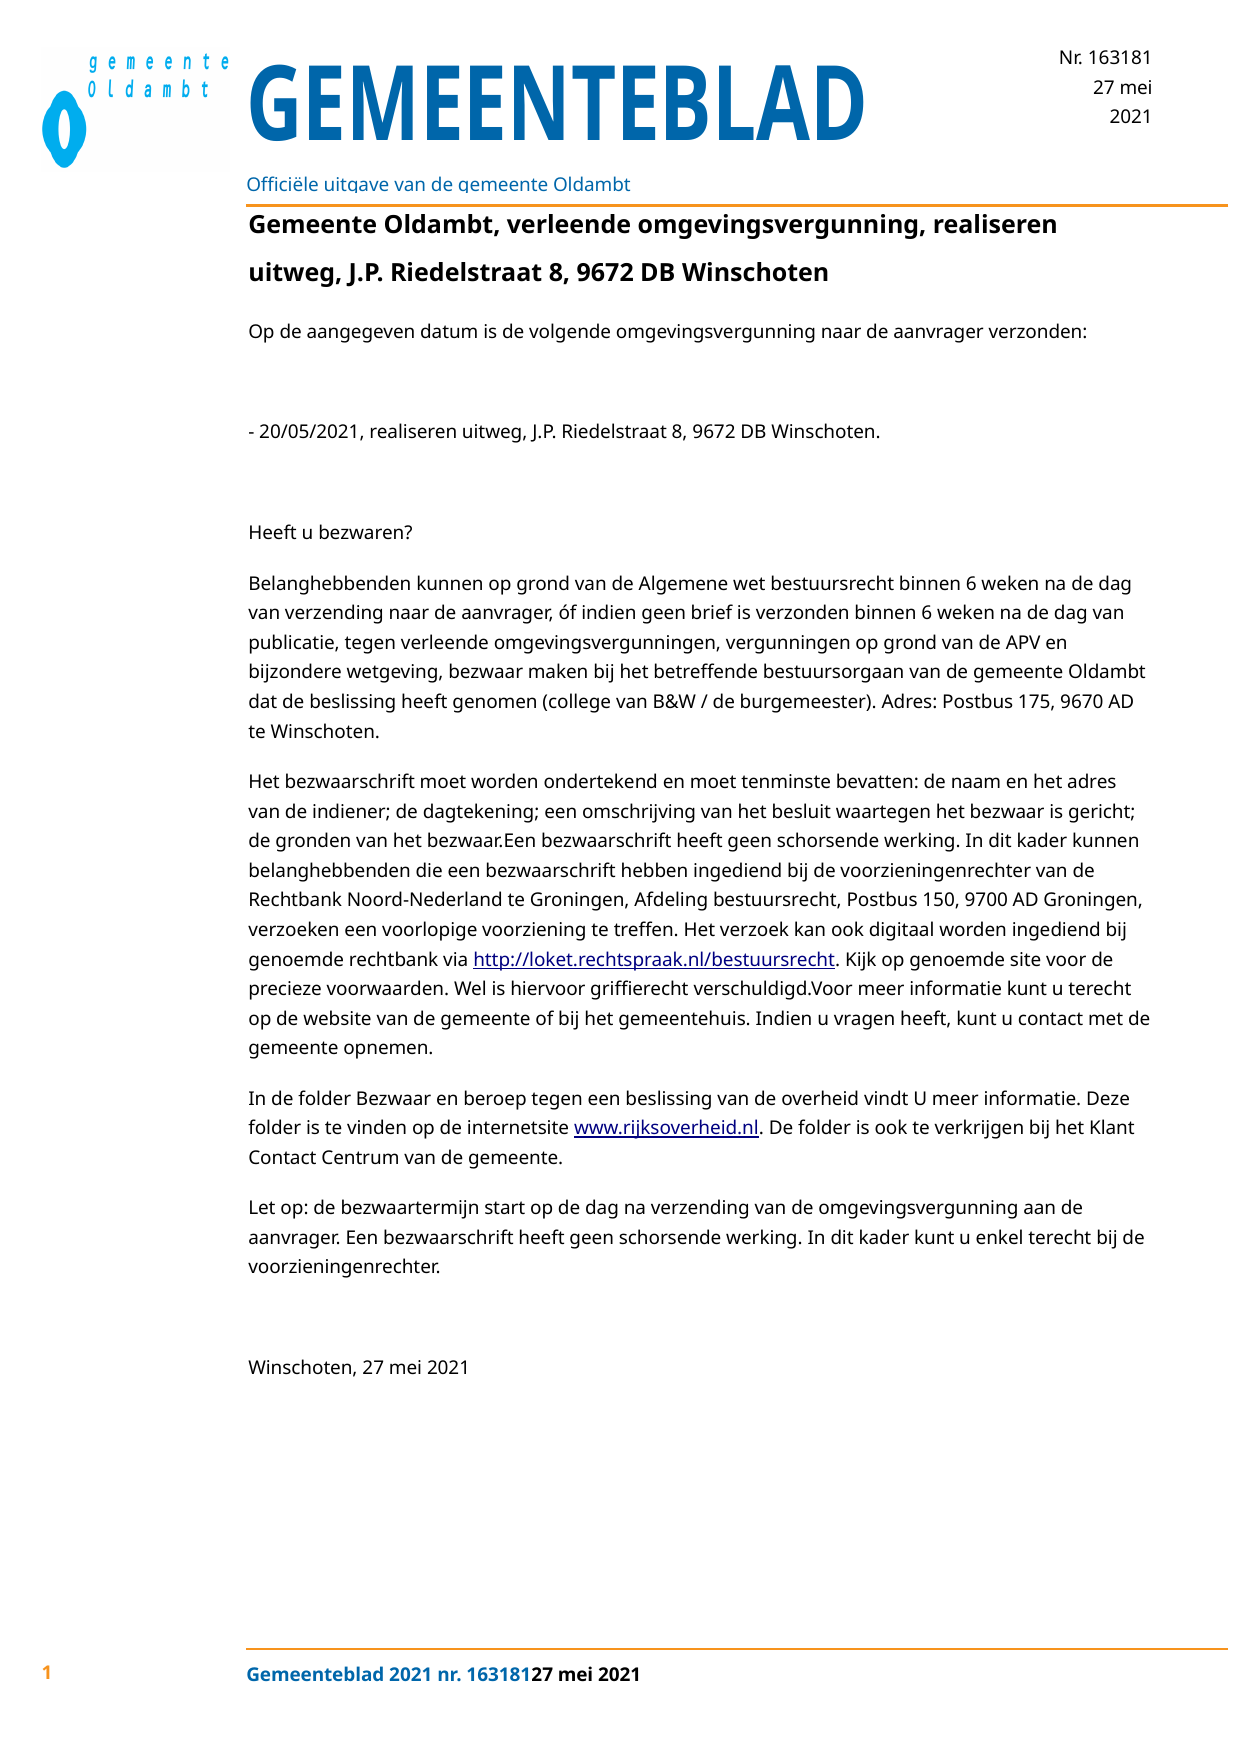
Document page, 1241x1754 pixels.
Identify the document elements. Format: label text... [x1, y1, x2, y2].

text Op de aangegeven datum is de volgende omgevingsvergunning naar de aanvrager verzonden: [248, 318, 1152, 344]
text Het bezwaarschrift moet worden ondertekend en moet tenminste bevatten: de naam en het adres van de indiener; de dagtekening; een omschrijving van het besluit waartegen het bezwaar is gericht; de gronden van het bezwaar.Een bezwaarschrift heeft geen schorsende werking. In dit kader kunnen belanghebbenden die een bezwaarschrift hebben ingediend bij de voorzieningenrechter van de Rechtbank Noord-Nederland te Groningen, Afdeling bestuursrecht, Postbus 150, 9700 AD Groningen, verzoeken een voorlopige voorziening te treffen. Het verzoek kan ook digitaal worden ingediend bij genoemde rechtbank via http://loket.rechtspraak.nl/bestuursrecht. Kijk op genoemde site voor de precieze voorwaarden. Wel is hiervoor griffierecht verschuldigd.Voor meer informatie kunt u terecht op de website van de gemeente of bij het gemeentehuis. Indien u vragen heeft, kunt u contact met de gemeente opnemen. [248, 768, 1152, 1060]
text Gemeente Oldambt, verleende omgevingsvergunning, realiseren uitweg, J.P. Riedelstraat 8, 9672 DB Winschoten [248, 207, 1152, 288]
picture [41, 47, 231, 172]
text - 20/05/2021, realiseren uitweg, J.P. Riedelstraat 8, 9672 DB Winschoten. [248, 419, 1152, 444]
text Heeft u bezwaren? [248, 519, 1152, 545]
text Let op: de bezwaartermijn start op de dag na verzending van de omgevingsvergunning aan de aanvrager. Een bezwaarschrift heeft geen schorsende werking. In dit kader kunt u enkel terecht bij de voorzieningenrechter. [248, 1194, 1152, 1279]
text Winschoten, 27 mei 2021 [248, 1354, 1152, 1380]
text Belanghebbenden kunnen op grond van de Algemene wet bestuursrecht binnen 6 weken na de dag van verzending naar de aanvrager, óf indien geen brief is verzonden binnen 6 weken na de dag van publicatie, tegen verleende omgevingsvergunningen, vergunningen op grond van de APV en bijzondere wetgeving, bezwaar maken bij het betreffende bestuursorgaan van de gemeente Oldambt dat de beslissing heeft genomen (college van B&W / de burgemeester). Adres: Postbus 175, 9670 AD te Winschoten. [248, 570, 1152, 744]
text In de folder Bezwaar en beroep tegen een beslissing van de overheid vindt U meer informatie. Deze folder is te vinden op de internetsite www.rijksoverheid.nl. De folder is ook te verkrijgen bij het Klant Contact Centrum van de gemeente. [248, 1085, 1152, 1170]
